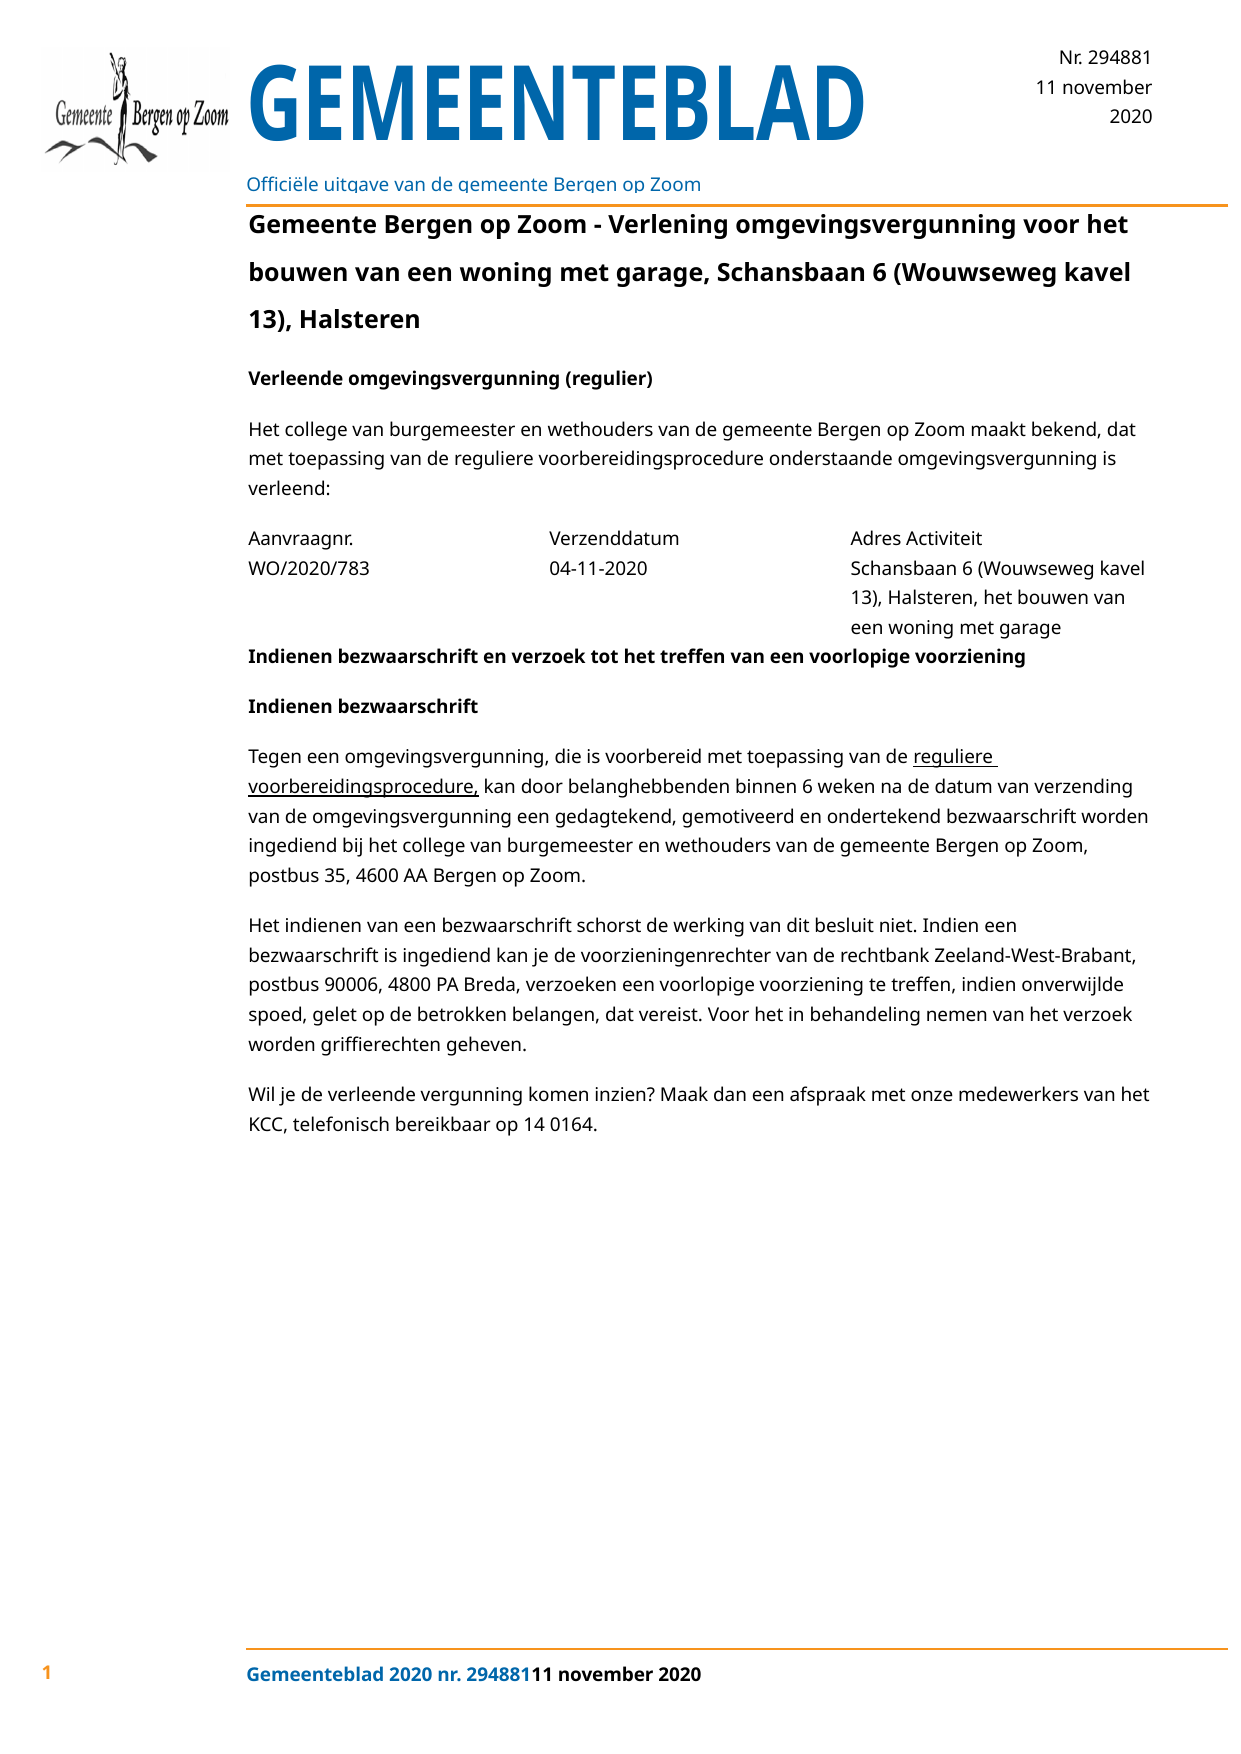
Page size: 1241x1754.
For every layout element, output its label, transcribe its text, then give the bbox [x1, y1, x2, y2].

picture [41, 47, 231, 172]
table_header 04-11-2020 [549, 555, 850, 639]
table_header Schansbaan 6 (Wouwseweg kavel 13), Halsteren, het bouwen van een woning met garage [850, 555, 1152, 639]
table_header Aanvraagnr. [248, 526, 549, 551]
text Verleende omgevingsvergunning (regulier) [248, 366, 1152, 391]
text Wil je de verleende vergunning komen inzien? Maak dan een afspraak met onze medewerkers van het KCC, telefonisch bereikbaar op 14 0164. [248, 1081, 1152, 1136]
text Indienen bezwaarschrift en verzoek tot het treffen van een voorlopige voorziening [248, 643, 1152, 668]
table_header Adres Activiteit [850, 526, 1152, 551]
table_header Verzenddatum [549, 526, 850, 551]
text Gemeente Bergen op Zoom - Verlening omgevingsvergunning voor het bouwen van een woning met garage, Schansbaan 6 (Wouwseweg kavel 13), Halsteren [248, 207, 1152, 336]
text Indienen bezwaarschrift [248, 693, 1152, 719]
text Het indienen van een bezwaarschrift schorst de werking van dit besluit niet. Indien een bezwaarschrift is ingediend kan je de voorzieningenrechter van de rechtbank Zeeland-West-Brabant, postbus 90006, 4800 PA Breda, verzoeken een voorlopige voorziening te treffen, indien onverwijlde spoed, gelet op de betrokken belangen, dat vereist. Voor het in behandeling nemen van het verzoek worden griffierechten geheven. [248, 912, 1152, 1056]
table_header WO/2020/783 [248, 555, 549, 639]
text Het college van burgemeester en wethouders van de gemeente Bergen op Zoom maakt bekend, dat met toepassing van de reguliere voorbereidingsprocedure onderstaande omgevingsvergunning is verleend: [248, 416, 1152, 501]
text Tegen een omgevingsvergunning, die is voorbereid met toepassing van de reguliere voorbereidingsprocedure, kan door belanghebbenden binnen 6 weken na de datum van verzending van de omgevingsvergunning een gedagtekend, gemotiveerd en ondertekend bezwaarschrift worden ingediend bij het college van burgemeester en wethouders van de gemeente Bergen op Zoom, postbus 35, 4600 AA Bergen op Zoom. [248, 744, 1152, 888]
